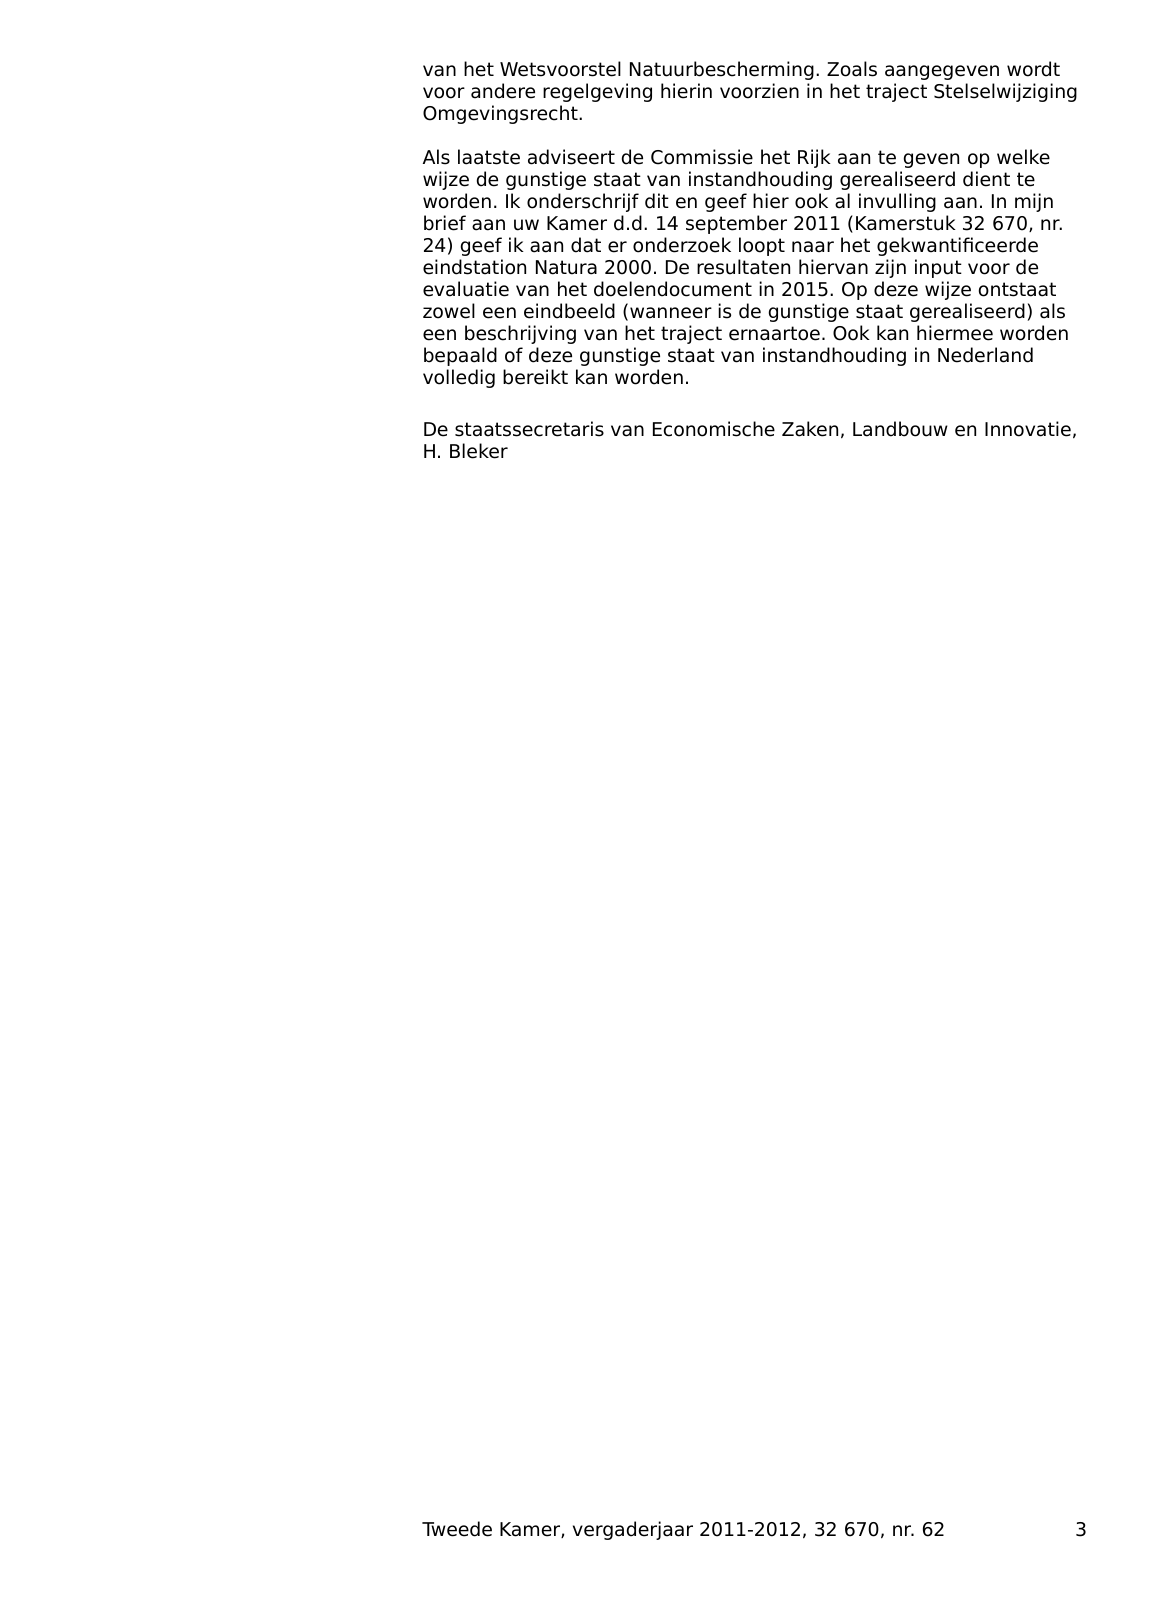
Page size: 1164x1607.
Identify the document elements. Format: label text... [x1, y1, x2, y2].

text van het Wetsvoorstel Natuurbescherming. Zoals aangegeven wordt voor andere regelgeving hierin voorzien in het traject Stelselwijziging Omgevingsrecht. [422, 59, 1087, 125]
text Als laatste adviseert de Commissie het Rijk aan te geven op welke wijze de gunstige staat van instandhouding gerealiseerd dient te worden. Ik onderschrijf dit en geef hier ook al invulling aan. In mijn brief aan uw Kamer d.d. 14 september 2011 (Kamerstuk 32 670, nr. 24) geef ik aan dat er onderzoek loopt naar het gekwantificeerde eindstation Natura 2000. De resultaten hiervan zijn input voor de evaluatie van het doelendocument in 2015. Op deze wijze ontstaat zowel een eindbeeld (wanneer is de gunstige staat gerealiseerd) als een beschrijving van het traject ernaartoe. Ook kan hiermee worden bepaald of deze gunstige staat van instandhouding in Nederland volledig bereikt kan worden. [422, 147, 1087, 389]
text De staatssecretaris van Economische Zaken, Landbouw en Innovatie, H. Bleker [422, 419, 1087, 463]
